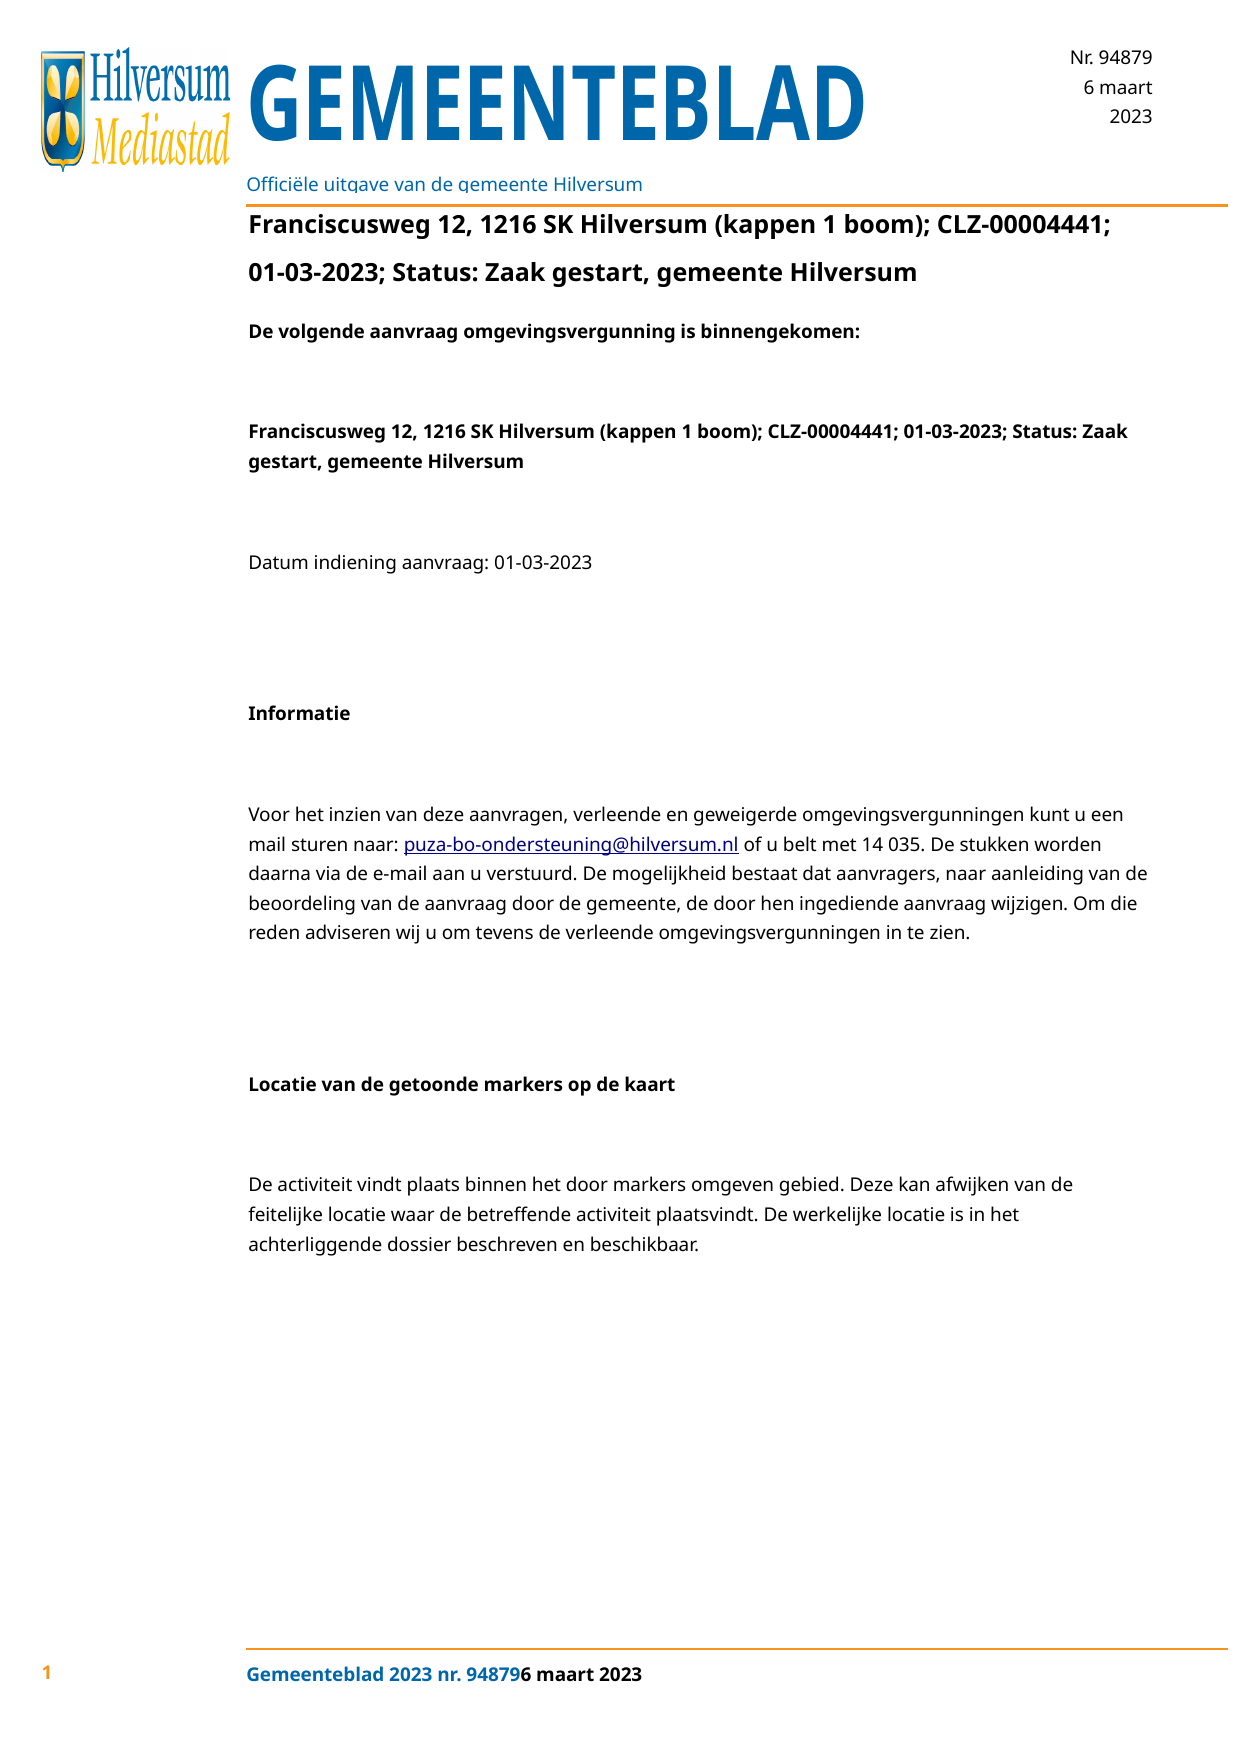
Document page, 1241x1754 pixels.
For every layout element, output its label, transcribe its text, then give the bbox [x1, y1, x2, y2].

text Voor het inzien van deze aanvragen, verleende en geweigerde omgevingsvergunningen kunt u een mail sturen naar: puza-bo-ondersteuning@hilversum.nl of u belt met 14 035. De stukken worden daarna via de e-mail aan u verstuurd. De mogelijkheid bestaat dat aanvragers, naar aanleiding van de beoordeling van de aanvraag door de gemeente, de door hen ingediende aanvraag wijzigen. Om die reden adviseren wij u om tevens de verleende omgevingsvergunningen in te zien. [248, 801, 1152, 945]
text Informatie [248, 700, 1152, 726]
text Franciscusweg 12, 1216 SK Hilversum (kappen 1 boom); CLZ-00004441; 01-03-2023; Status: Zaak gestart, gemeente Hilversum [248, 207, 1152, 288]
picture [41, 47, 231, 172]
text De volgende aanvraag omgevingsvergunning is binnengekomen: [248, 318, 1152, 344]
text Datum indiening aanvraag: 01-03-2023 [248, 549, 1152, 575]
text De activiteit vindt plaats binnen het door markers omgeven gebied. Deze kan afwijken van de feitelijke locatie waar de betreffende activiteit plaatsvindt. De werkelijke locatie is in het achterliggende dossier beschreven en beschikbaar. [248, 1172, 1152, 1257]
text Locatie van de getoonde markers op de kaart [248, 1071, 1152, 1097]
text Franciscusweg 12, 1216 SK Hilversum (kappen 1 boom); CLZ-00004441; 01-03-2023; Status: Zaak gestart, gemeente Hilversum [248, 419, 1152, 474]
